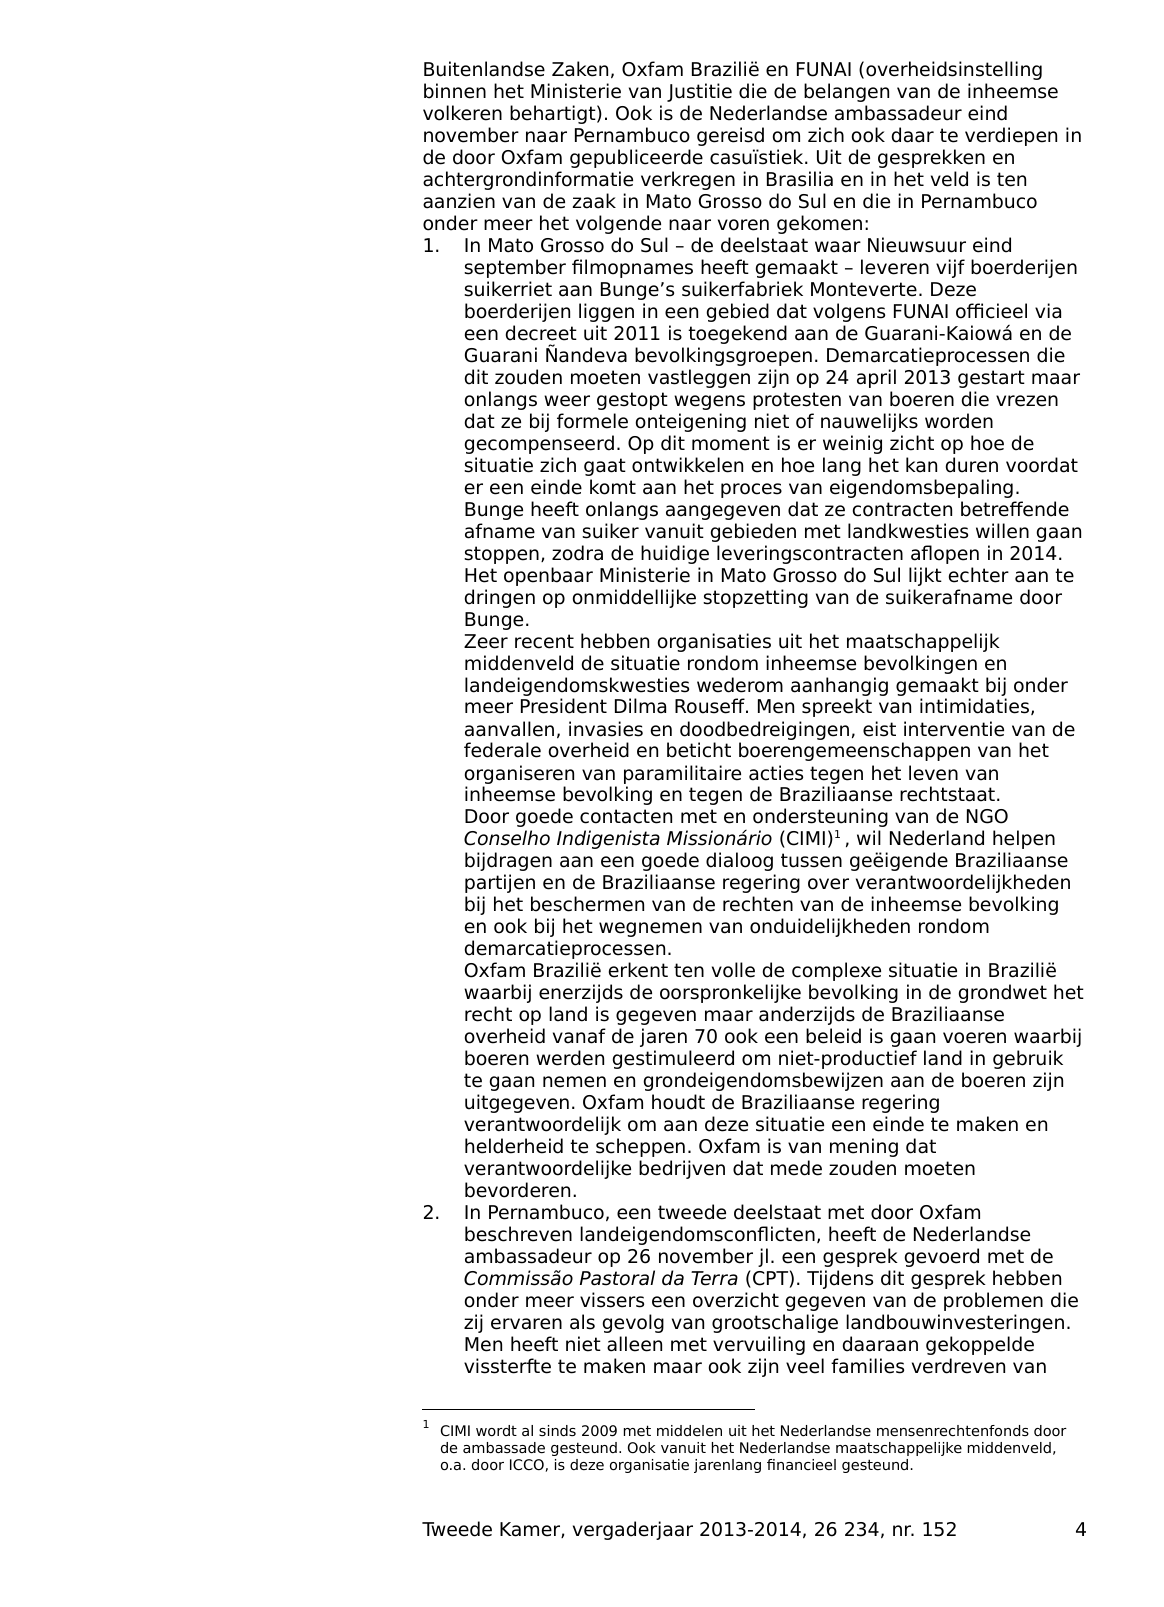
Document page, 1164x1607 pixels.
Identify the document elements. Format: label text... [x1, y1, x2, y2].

text Zeer recent hebben organisaties uit het maatschappelijk middenveld de situatie rondom inheemse bevolkingen en landeigendomskwesties wederom aanhangig gemaakt bij onder meer President Dilma Rouseff. Men spreekt van intimidaties, aanvallen, invasies en doodbedreigingen, eist interventie van de federale overheid en beticht boerengemeenschappen van het organiseren van paramilitaire acties tegen het leven van inheemse bevolking en tegen de Braziliaanse rechtstaat. [464, 631, 1087, 806]
text 2. In Pernambuco, een tweede deelstaat met door Oxfam beschreven landeigendomsconflicten, heeft de Nederlandse ambassadeur op 26 november jl. een gesprek gevoerd met de Commissão Pastoral da Terra (CPT). Tijdens dit gesprek hebben onder meer vissers een overzicht gegeven van de problemen die zij ervaren als gevolg van grootschalige landbouwinvesteringen. Men heeft niet alleen met vervuiling en daaraan gekoppelde vissterfte te maken maar ook zijn veel families verdreven van [422, 1202, 1087, 1378]
text Door goede contacten met en ondersteuning van de NGO Conselho Indigenista Missionário (CIMI), wil Nederland helpen bijdragen aan een goede dialoog tussen geëigende Braziliaanse partijen en de Braziliaanse regering over verantwoordelijkheden bij het beschermen van de rechten van de inheemse bevolking en ook bij het wegnemen van onduidelijkheden rondom demarcatieprocessen. [464, 806, 1087, 960]
text Buitenlandse Zaken, Oxfam Brazilië en FUNAI (overheidsinstelling binnen het Ministerie van Justitie die de belangen van de inheemse volkeren behartigt). Ook is de Nederlandse ambassadeur eind november naar Pernambuco gereisd om zich ook daar te verdiepen in de door Oxfam gepubliceerde casuïstiek. Uit de gesprekken en achtergrondinformatie verkregen in Brasilia en in het veld is ten aanzien van de zaak in Mato Grosso do Sul en die in Pernambuco onder meer het volgende naar voren gekomen: [422, 59, 1087, 235]
text Bunge heeft onlangs aangegeven dat ze contracten betreffende afname van suiker vanuit gebieden met landkwesties willen gaan stoppen, zodra de huidige leveringscontracten aflopen in 2014. Het openbaar Ministerie in Mato Grosso do Sul lijkt echter aan te dringen op onmiddellijke stopzetting van de suikerafname door Bunge. [464, 499, 1087, 631]
text Oxfam Brazilië erkent ten volle de complexe situatie in Brazilië waarbij enerzijds de oorspronkelijke bevolking in de grondwet het recht op land is gegeven maar anderzijds de Braziliaanse overheid vanaf de jaren 70 ook een beleid is gaan voeren waarbij boeren werden gestimuleerd om niet-productief land in gebruik te gaan nemen en grondeigendomsbewijzen aan de boeren zijn uitgegeven. Oxfam houdt de Braziliaanse regering verantwoordelijk om aan deze situatie een einde te maken en helderheid te scheppen. Oxfam is van mening dat verantwoordelijke bedrijven dat mede zouden moeten bevorderen. [464, 960, 1087, 1202]
text CIMI wordt al sinds 2009 met middelen uit het Nederlandse mensenrechtenfonds door de ambassade gesteund. Ook vanuit het Nederlandse maatschappelijke middenveld, o.a. door ICCO, is deze organisatie jarenlang financieel gesteund. [422, 1418, 1087, 1474]
text 1. In Mato Grosso do Sul – de deelstaat waar Nieuwsuur eind september filmopnames heeft gemaakt – leveren vijf boerderijen suikerriet aan Bunge’s suikerfabriek Monteverte. Deze boerderijen liggen in een gebied dat volgens FUNAI officieel via een decreet uit 2011 is toegekend aan de Guarani-Kaiowá en de Guarani Ñandeva bevolkingsgroepen. Demarcatieprocessen die dit zouden moeten vastleggen zijn op 24 april 2013 gestart maar onlangs weer gestopt wegens protesten van boeren die vrezen dat ze bij formele onteigening niet of nauwelijks worden gecompenseerd. Op dit moment is er weinig zicht op hoe de situatie zich gaat ontwikkelen en hoe lang het kan duren voordat er een einde komt aan het proces van eigendomsbepaling. [422, 235, 1087, 499]
